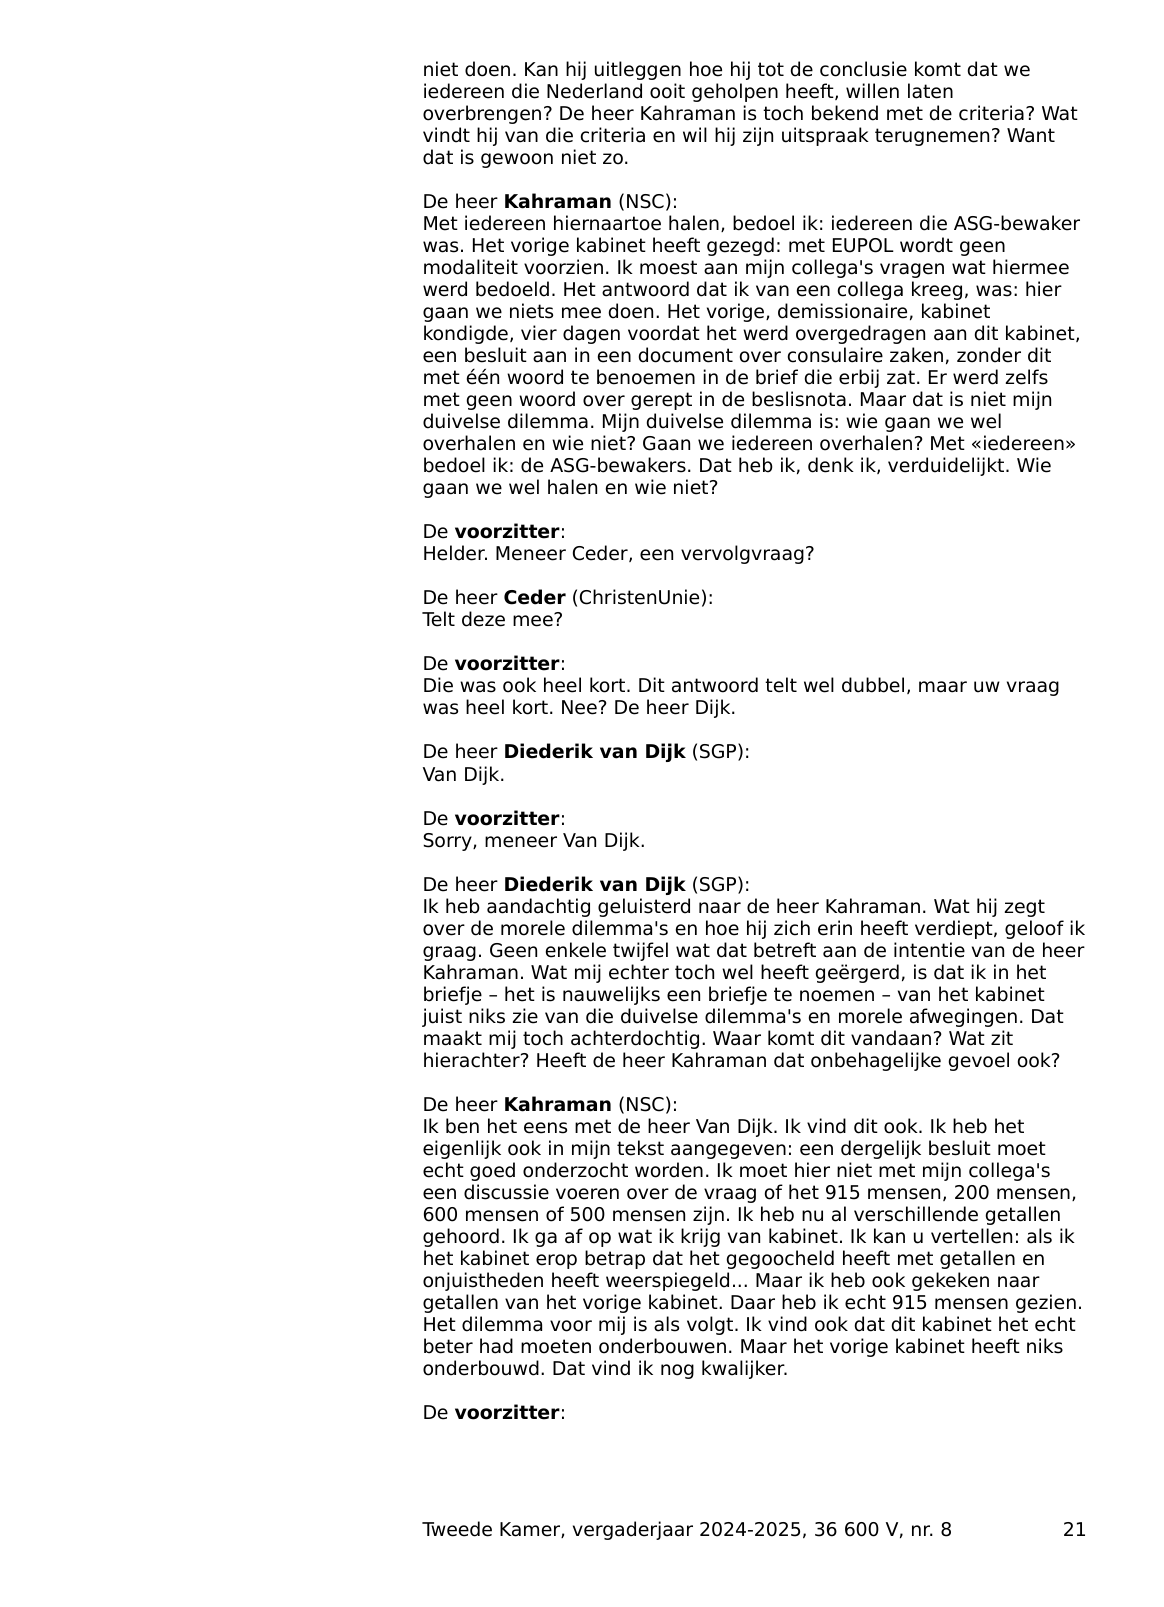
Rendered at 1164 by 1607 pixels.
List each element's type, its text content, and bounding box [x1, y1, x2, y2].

text niet doen. Kan hij uitleggen hoe hij tot de conclusie komt dat we iedereen die Nederland ooit geholpen heeft, willen laten overbrengen? De heer Kahraman is toch bekend met de criteria? Wat vindt hij van die criteria en wil hij zijn uitspraak terugnemen? Want dat is gewoon niet zo. [422, 59, 1087, 169]
text De heer Kahraman (NSC): [422, 1094, 1087, 1116]
text De heer Ceder (ChristenUnie): [422, 587, 1087, 609]
text Sorry, meneer Van Dijk. [422, 829, 1087, 852]
text Telt deze mee? [422, 609, 1087, 631]
text Helder. Meneer Ceder, een vervolgvraag? [422, 543, 1087, 565]
text De voorzitter: [422, 653, 1087, 675]
text De voorzitter: [422, 808, 1087, 829]
text De voorzitter: [422, 521, 1087, 543]
text Met iedereen hiernaartoe halen, bedoel ik: iedereen die ASG-bewaker was. Het vorige kabinet heeft gezegd: met EUPOL wordt geen modaliteit voorzien. Ik moest aan mijn collega's vragen wat hiermee werd bedoeld. Het antwoord dat ik van een collega kreeg, was: hier gaan we niets mee doen. Het vorige, demissionaire, kabinet kondigde, vier dagen voordat het werd overgedragen aan dit kabinet, een besluit aan in een document over consulaire zaken, zonder dit met één woord te benoemen in de brief die erbij zat. Er werd zelfs met geen woord over gerept in de beslisnota. Maar dat is niet mijn duivelse dilemma. Mijn duivelse dilemma is: wie gaan we wel overhalen en wie niet? Gaan we iedereen overhalen? Met «iedereen» bedoel ik: de ASG-bewakers. Dat heb ik, denk ik, verduidelijkt. Wie gaan we wel halen en wie niet? [422, 213, 1087, 499]
text Ik heb aandachtig geluisterd naar de heer Kahraman. Wat hij zegt over de morele dilemma's en hoe hij zich erin heeft verdiept, geloof ik graag. Geen enkele twijfel wat dat betreft aan de intentie van de heer Kahraman. Wat mij echter toch wel heeft geërgerd, is dat ik in het briefje – het is nauwelijks een briefje te noemen – van het kabinet juist niks zie van die duivelse dilemma's en morele afwegingen. Dat maakt mij toch achterdochtig. Waar komt dit vandaan? Wat zit hierachter? Heeft de heer Kahraman dat onbehagelijke gevoel ook? [422, 896, 1087, 1072]
text De heer Diederik van Dijk (SGP): [422, 874, 1087, 896]
text Van Dijk. [422, 763, 1087, 785]
text De voorzitter: [422, 1402, 1087, 1424]
text Ik ben het eens met de heer Van Dijk. Ik vind dit ook. Ik heb het eigenlijk ook in mijn tekst aangegeven: een dergelijk besluit moet echt goed onderzocht worden. Ik moet hier niet met mijn collega's een discussie voeren over de vraag of het 915 mensen, 200 mensen, 600 mensen of 500 mensen zijn. Ik heb nu al verschillende getallen gehoord. Ik ga af op wat ik krijg van kabinet. Ik kan u vertellen: als ik het kabinet erop betrap dat het gegoocheld heeft met getallen en onjuistheden heeft weerspiegeld... Maar ik heb ook gekeken naar getallen van het vorige kabinet. Daar heb ik echt 915 mensen gezien. Het dilemma voor mij is als volgt. Ik vind ook dat dit kabinet het echt beter had moeten onderbouwen. Maar het vorige kabinet heeft niks onderbouwd. Dat vind ik nog kwalijker. [422, 1116, 1087, 1379]
text De heer Diederik van Dijk (SGP): [422, 741, 1087, 763]
text Die was ook heel kort. Dit antwoord telt wel dubbel, maar uw vraag was heel kort. Nee? De heer Dijk. [422, 675, 1087, 719]
text De heer Kahraman (NSC): [422, 191, 1087, 213]
